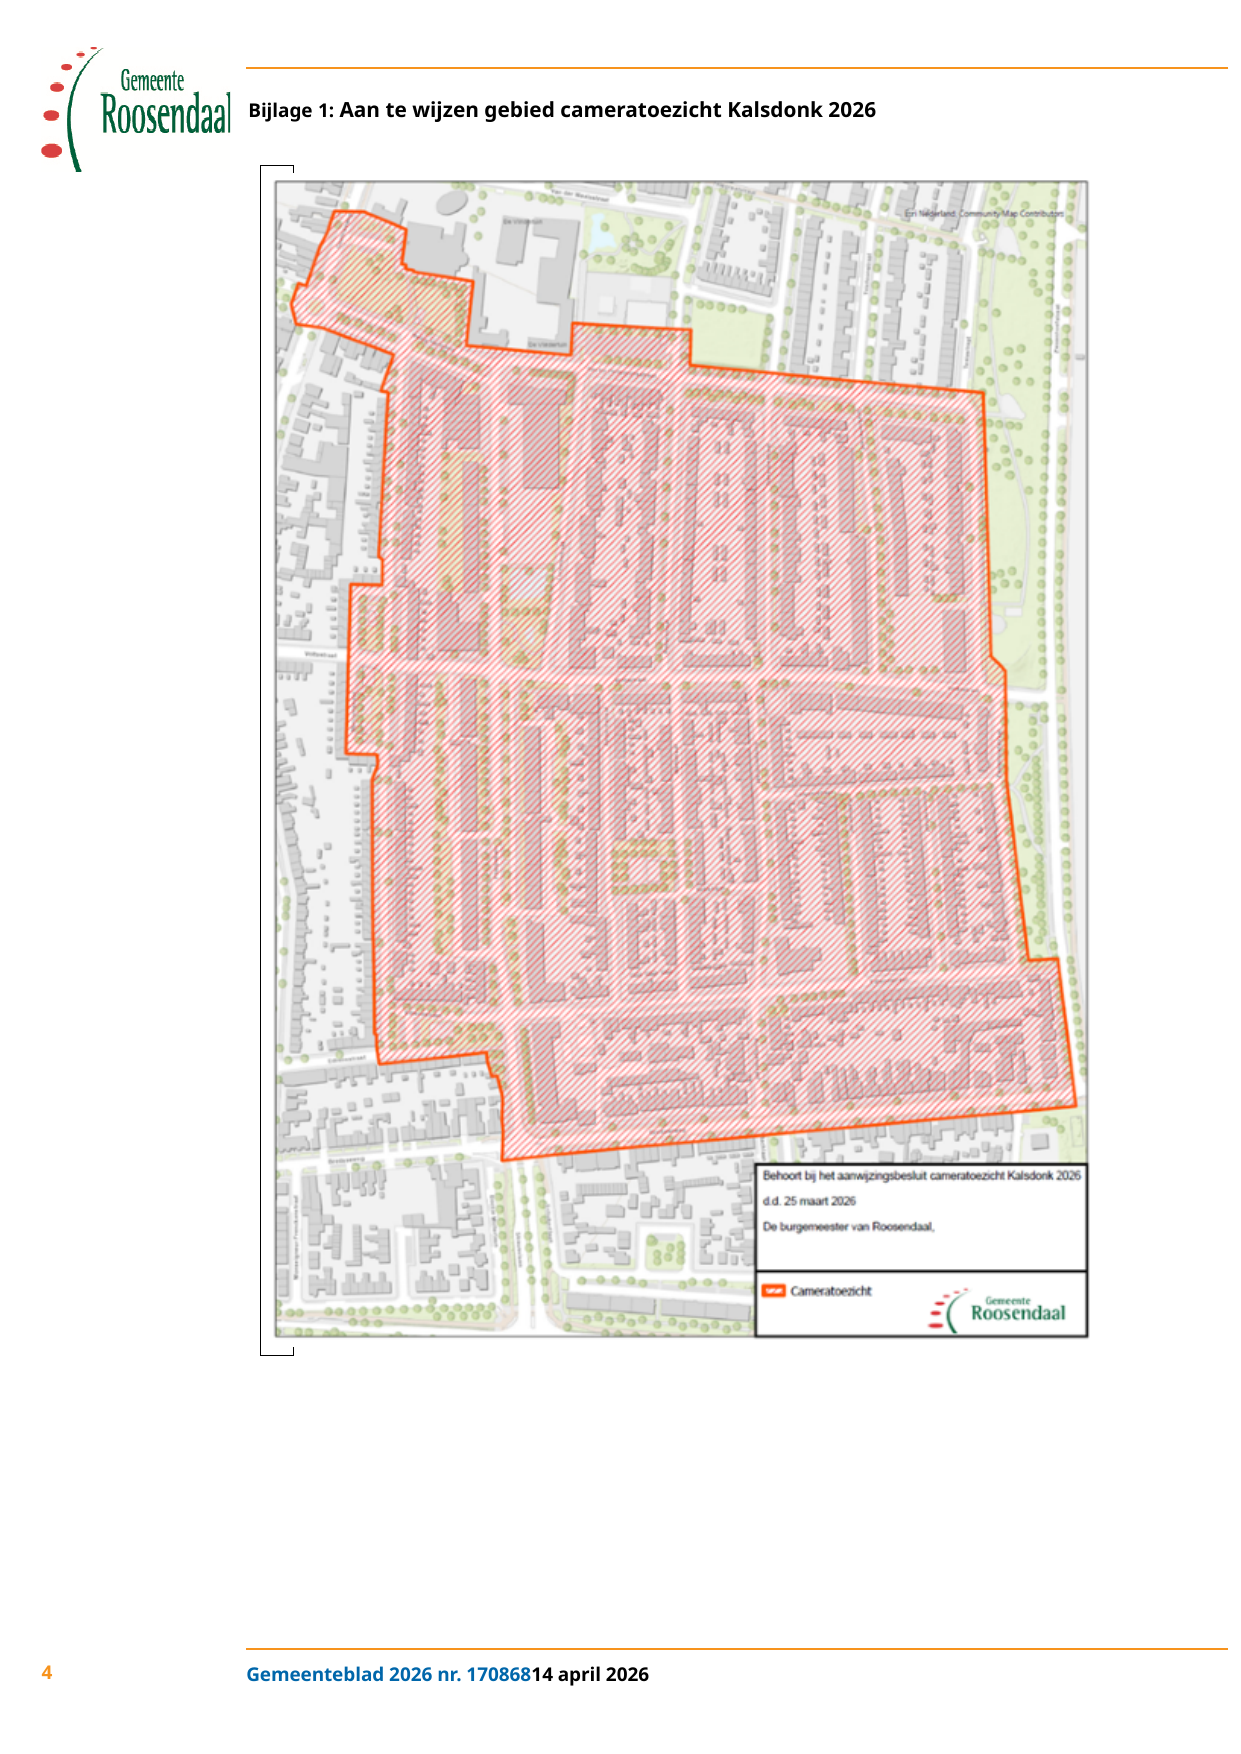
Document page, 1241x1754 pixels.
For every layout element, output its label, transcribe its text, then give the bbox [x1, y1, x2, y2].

picture [41, 47, 231, 172]
text Bijlage 1: Aan te wijzen gebied cameratoezicht Kalsdonk 2026 [248, 95, 1152, 123]
picture [268, 173, 1096, 1347]
